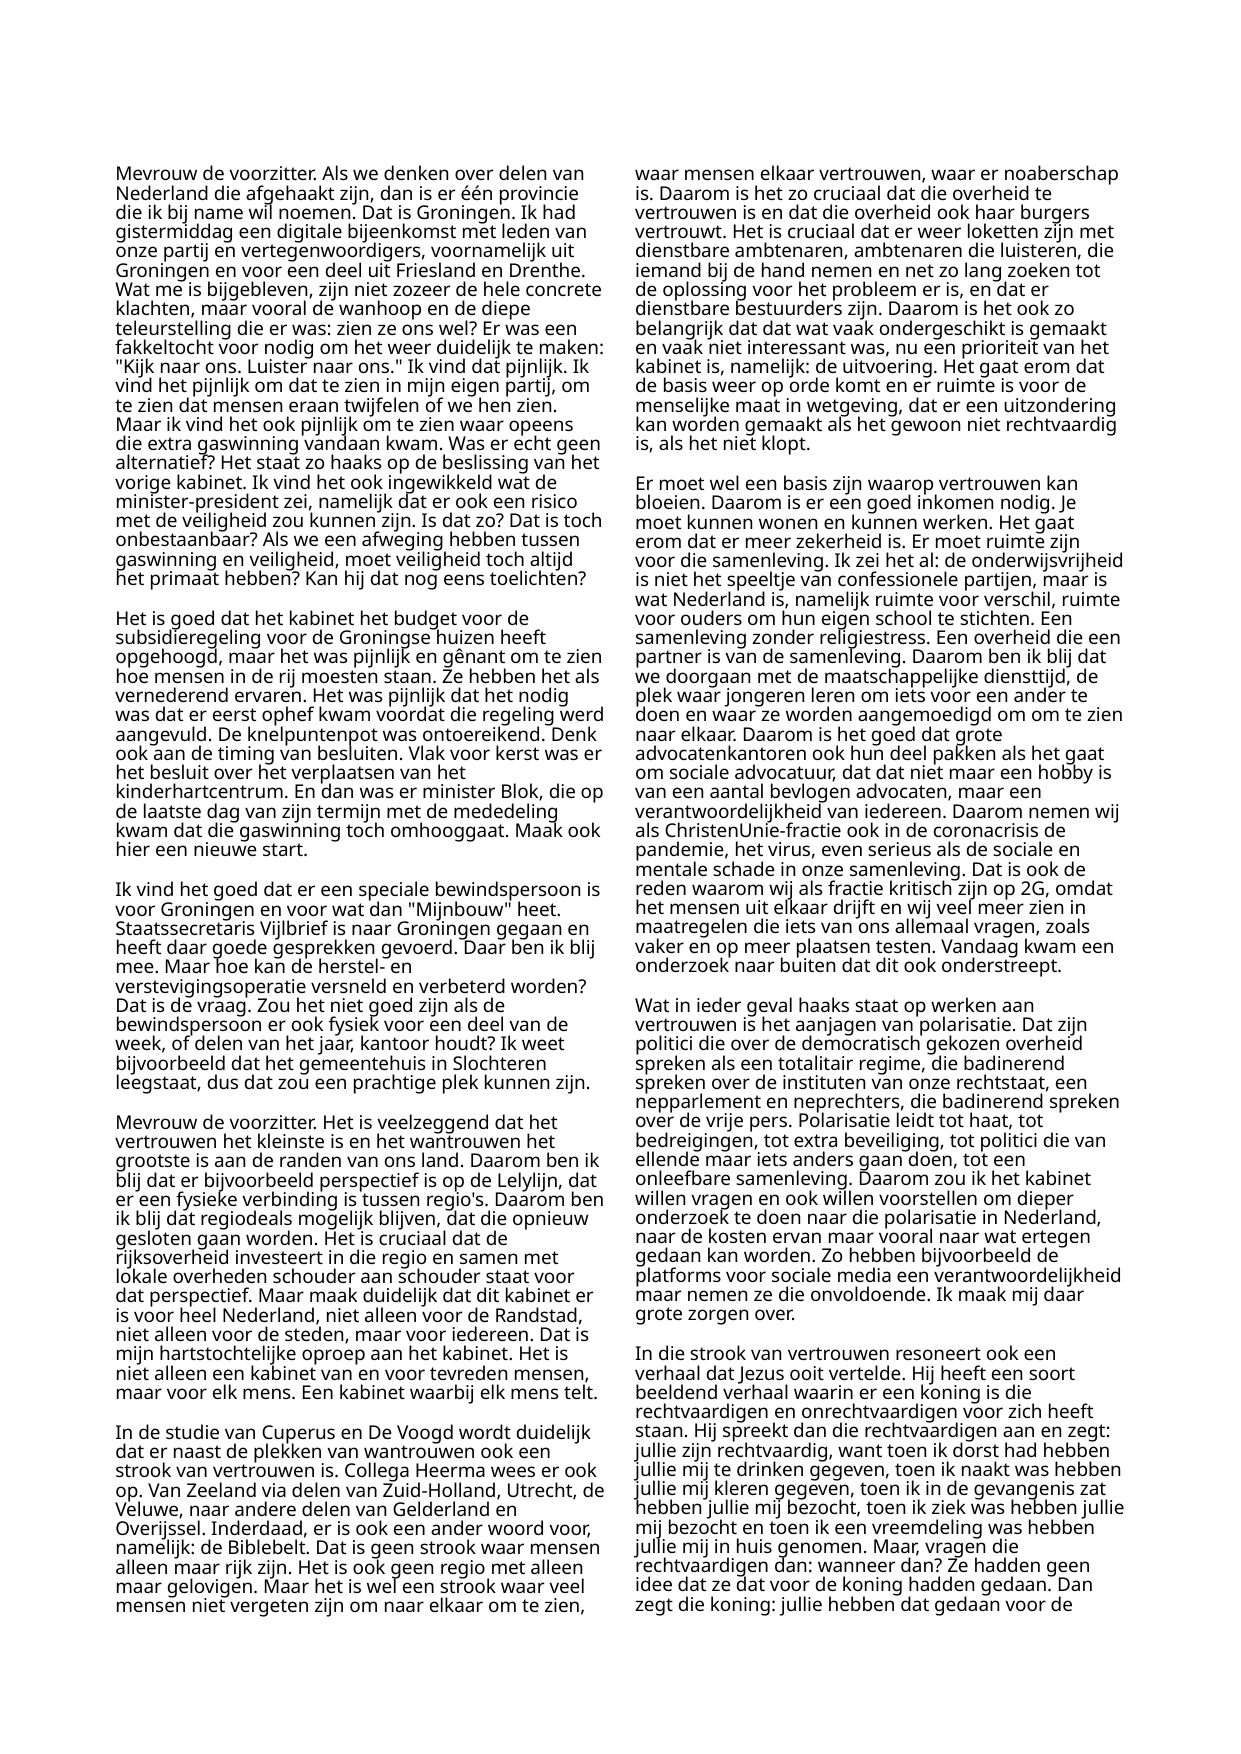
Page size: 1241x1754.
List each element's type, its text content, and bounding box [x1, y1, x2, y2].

text Ik vind het goed dat er een speciale bewindspersoon is voor Groningen en voor wat dan "Mijnbouw" heet. Staatssecretaris Vijlbrief is naar Groningen gegaan en heeft daar goede gesprekken gevoerd. Daar ben ik blij mee. Maar hoe kan de herstel- en verstevigingsoperatie versneld en verbeterd worden? Dat is de vraag. Zou het niet goed zijn als de bewindspersoon er ook fysiek voor een deel van de week, of delen van het jaar, kantoor houdt? Ik weet bijvoorbeeld dat het gemeentehuis in Slochteren leegstaat, dus dat zou een prachtige plek kunnen zijn. [115, 881, 605, 1093]
text waar mensen elkaar vertrouwen, waar er noaberschap is. Daarom is het zo cruciaal dat die overheid te vertrouwen is en dat die overheid ook haar burgers vertrouwt. Het is cruciaal dat er weer loketten zijn met dienstbare ambtenaren, ambtenaren die luisteren, die iemand bij de hand nemen en net zo lang zoeken tot de oplossing voor het probleem er is, en dat er dienstbare bestuurders zijn. Daarom is het ook zo belangrijk dat dat wat vaak ondergeschikt is gemaakt en vaak niet interessant was, nu een prioriteit van het kabinet is, namelijk: de uitvoering. Het gaat erom dat de basis weer op orde komt en er ruimte is voor de menselijke maat in wetgeving, dat er een uitzondering kan worden gemaakt als het gewoon niet rechtvaardig is, als het niet klopt. [635, 165, 1125, 454]
text Mevrouw de voorzitter. Het is veelzeggend dat het vertrouwen het kleinste is en het wantrouwen het grootste is aan de randen van ons land. Daarom ben ik blij dat er bijvoorbeeld perspectief is op de Lelylijn, dat er een fysieke verbinding is tussen regio's. Daarom ben ik blij dat regiodeals mogelijk blijven, dat die opnieuw gesloten gaan worden. Het is cruciaal dat de rijksoverheid investeert in die regio en samen met lokale overheden schouder aan schouder staat voor dat perspectief. Maar maak duidelijk dat dit kabinet er is voor heel Nederland, niet alleen voor de Randstad, niet alleen voor de steden, maar voor iedereen. Dat is mijn hartstochtelijke oproep aan het kabinet. Het is niet alleen een kabinet van en voor tevreden mensen, maar voor elk mens. Een kabinet waarbij elk mens telt. [115, 1114, 605, 1403]
text Mevrouw de voorzitter. Als we denken over delen van Nederland die afgehaakt zijn, dan is er één provincie die ik bij name wil noemen. Dat is Groningen. Ik had gistermiddag een digitale bijeenkomst met leden van onze partij en vertegenwoordigers, voornamelijk uit Groningen en voor een deel uit Friesland en Drenthe. Wat me is bijgebleven, zijn niet zozeer de hele concrete klachten, maar vooral de wanhoop en de diepe teleurstelling die er was: zien ze ons wel? Er was een fakkeltocht voor nodig om het weer duidelijk te maken: "Kijk naar ons. Luister naar ons." Ik vind dat pijnlijk. Ik vind het pijnlijk om dat te zien in mijn eigen partij, om te zien dat mensen eraan twijfelen of we hen zien. Maar ik vind het ook pijnlijk om te zien waar opeens die extra gaswinning vandaan kwam. Was er echt geen alternatief? Het staat zo haaks op de beslissing van het vorige kabinet. Ik vind het ook ingewikkeld wat de minister-president zei, namelijk dat er ook een risico met de veiligheid zou kunnen zijn. Is dat zo? Dat is toch onbestaanbaar? Als we een afweging hebben tussen gaswinning en veiligheid, moet veiligheid toch altijd het primaat hebben? Kan hij dat nog eens toelichten? [115, 165, 605, 589]
text Het is goed dat het kabinet het budget voor de subsidieregeling voor de Groningse huizen heeft opgehoogd, maar het was pijnlijk en gênant om te zien hoe mensen in de rij moesten staan. Ze hebben het als vernederend ervaren. Het was pijnlijk dat het nodig was dat er eerst ophef kwam voordat die regeling werd aangevuld. De knelpuntenpot was ontoereikend. Denk ook aan de timing van besluiten. Vlak voor kerst was er het besluit over het verplaatsen van het kinderhartcentrum. En dan was er minister Blok, die op de laatste dag van zijn termijn met de mededeling kwam dat die gaswinning toch omhooggaat. Maak ook hier een nieuwe start. [115, 610, 605, 861]
text Wat in ieder geval haaks staat op werken aan vertrouwen is het aanjagen van polarisatie. Dat zijn politici die over de democratisch gekozen overheid spreken als een totalitair regime, die badinerend spreken over de instituten van onze rechtstaat, een nepparlement en neprechters, die badinerend spreken over de vrije pers. Polarisatie leidt tot haat, tot bedreigingen, tot extra beveiliging, tot politici die van ellende maar iets anders gaan doen, tot een onleefbare samenleving. Daarom zou ik het kabinet willen vragen en ook willen voorstellen om dieper onderzoek te doen naar die polarisatie in Nederland, naar de kosten ervan maar vooral naar wat ertegen gedaan kan worden. Zo hebben bijvoorbeeld de platforms voor sociale media een verantwoordelijkheid maar nemen ze die onvoldoende. Ik maak mij daar grote zorgen over. [635, 997, 1125, 1324]
text In de studie van Cuperus en De Voogd wordt duidelijk dat er naast de plekken van wantrouwen ook een strook van vertrouwen is. Collega Heerma wees er ook op. Van Zeeland via delen van Zuid-Holland, Utrecht, de Veluwe, naar andere delen van Gelderland en Overijssel. Inderdaad, er is ook een ander woord voor, namelijk: de Biblebelt. Dat is geen strook waar mensen alleen maar rijk zijn. Het is ook geen regio met alleen maar gelovigen. Maar het is wel een strook waar veel mensen niet vergeten zijn om naar elkaar om te zien, [115, 1424, 605, 1616]
text Er moet wel een basis zijn waarop vertrouwen kan bloeien. Daarom is er een goed inkomen nodig. Je moet kunnen wonen en kunnen werken. Het gaat erom dat er meer zekerheid is. Er moet ruimte zijn voor die samenleving. Ik zei het al: de onderwijsvrijheid is niet het speeltje van confessionele partijen, maar is wat Nederland is, namelijk ruimte voor verschil, ruimte voor ouders om hun eigen school te stichten. Een samenleving zonder religiestress. Een overheid die een partner is van de samenleving. Daarom ben ik blij dat we doorgaan met de maatschappelijke diensttijd, de plek waar jongeren leren om iets voor een ander te doen en waar ze worden aangemoedigd om om te zien naar elkaar. Daarom is het goed dat grote advocatenkantoren ook hun deel pakken als het gaat om sociale advocatuur, dat dat niet maar een hobby is van een aantal bevlogen advocaten, maar een verantwoordelijkheid van iedereen. Daarom nemen wij als ChristenUnie-fractie ook in de coronacrisis de pandemie, het virus, even serieus als de sociale en mentale schade in onze samenleving. Dat is ook de reden waarom wij als fractie kritisch zijn op 2G, omdat het mensen uit elkaar drijft en wij veel meer zien in maatregelen die iets van ons allemaal vragen, zoals vaker en op meer plaatsen testen. Vandaag kwam een onderzoek naar buiten dat dit ook onderstreept. [635, 475, 1125, 976]
text In die strook van vertrouwen resoneert ook een verhaal dat Jezus ooit vertelde. Hij heeft een soort beeldend verhaal waarin er een koning is die rechtvaardigen en onrechtvaardigen voor zich heeft staan. Hij spreekt dan die rechtvaardigen aan en zegt: jullie zijn rechtvaardig, want toen ik dorst had hebben jullie mij te drinken gegeven, toen ik naakt was hebben jullie mij kleren gegeven, toen ik in de gevangenis zat hebben jullie mij bezocht, toen ik ziek was hebben jullie mij bezocht en toen ik een vreemdeling was hebben jullie mij in huis genomen. Maar, vragen die rechtvaardigen dan: wanneer dan? Ze hadden geen idee dat ze dat voor de koning hadden gedaan. Dan zegt die koning: jullie hebben dat gedaan voor de [635, 1345, 1125, 1615]
